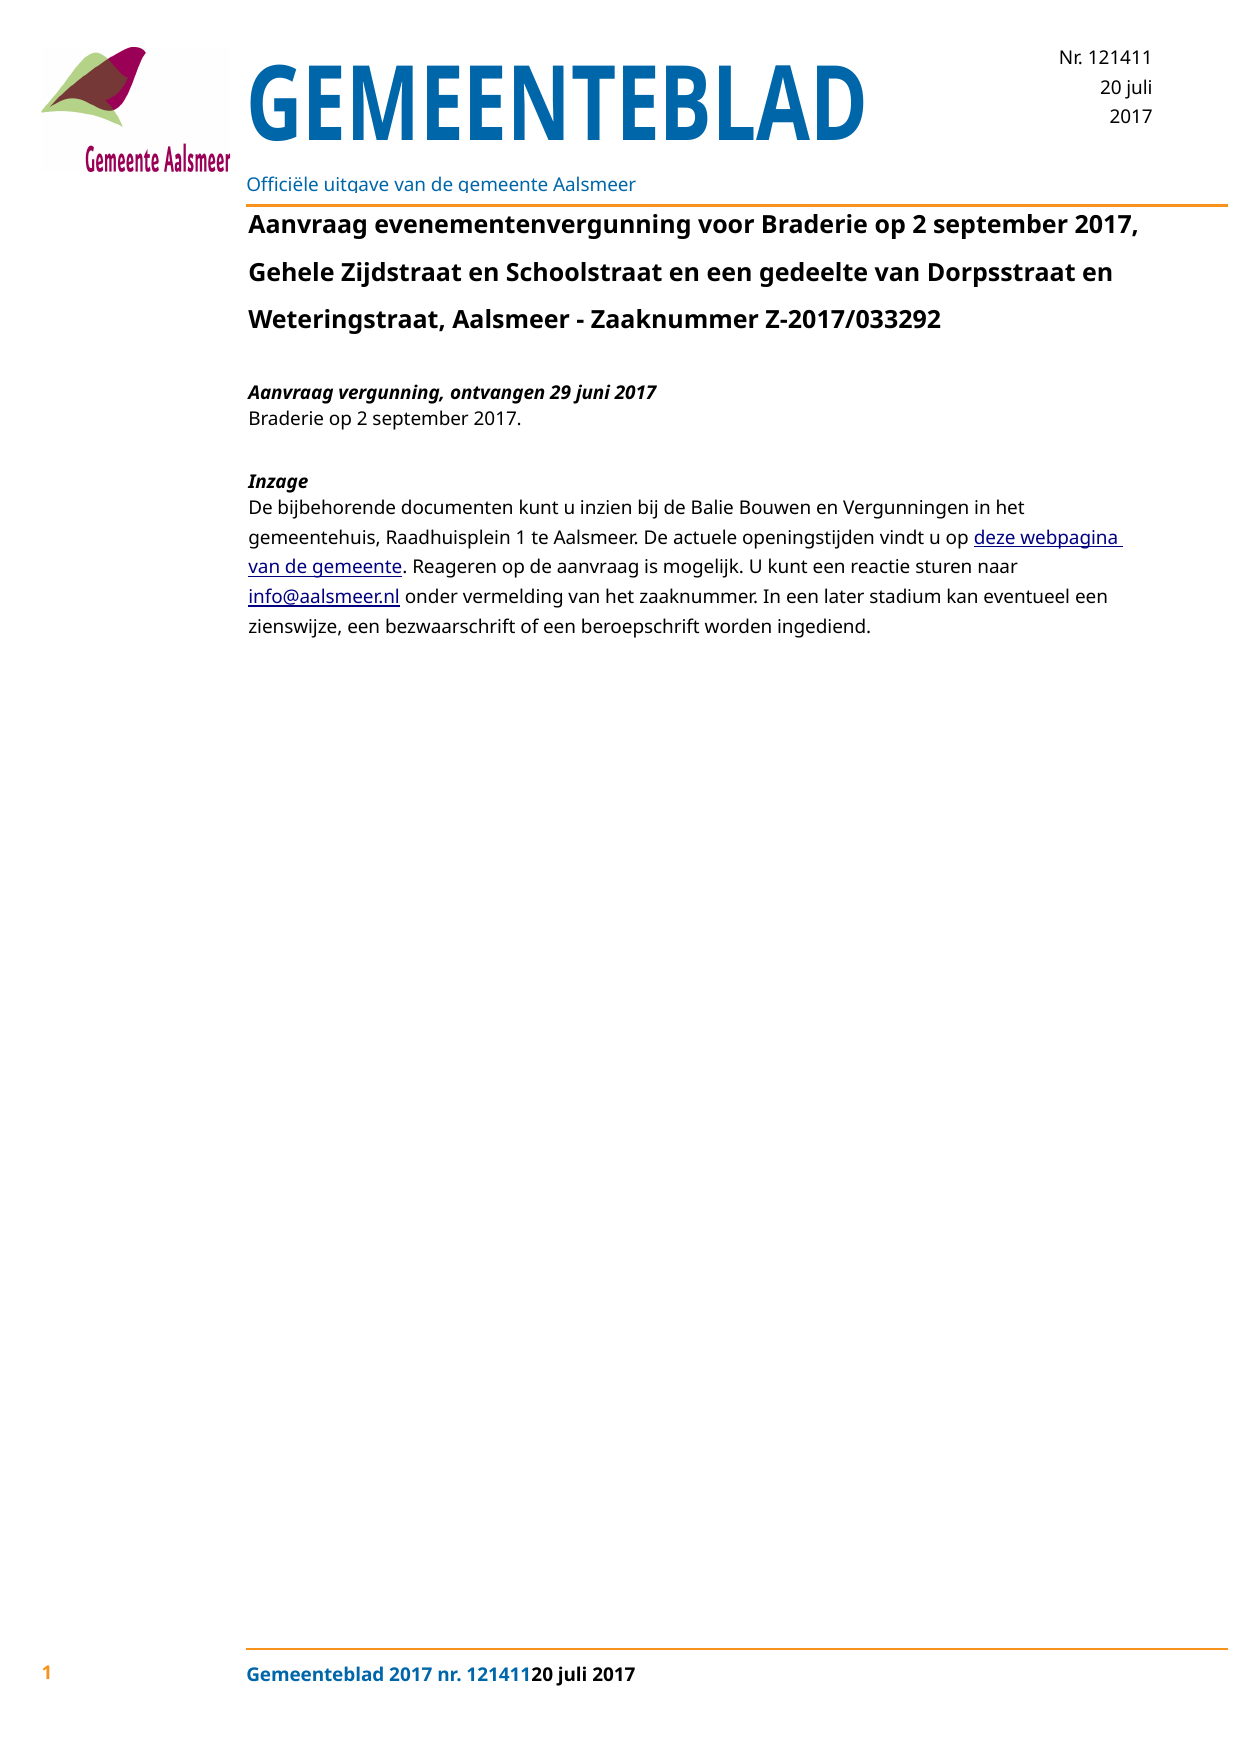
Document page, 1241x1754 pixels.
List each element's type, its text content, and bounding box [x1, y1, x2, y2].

text Inzage [248, 469, 1152, 494]
text Aanvraag evenementenvergunning voor Braderie op 2 september 2017, Gehele Zijdstraat en Schoolstraat en een gedeelte van Dorpsstraat en Weteringstraat, Aalsmeer - Zaaknummer Z-2017/033292 [248, 207, 1152, 336]
text Aanvraag vergunning, ontvangen 29 juni 2017 [248, 379, 1152, 405]
text Braderie op 2 september 2017. [248, 405, 1152, 431]
text ​ [248, 663, 1152, 689]
picture [41, 47, 231, 172]
text De bijbehorende documenten kunt u inzien bij de Balie Bouwen en Vergunningen in het gemeentehuis, Raadhuisplein 1 te Aalsmeer. De actuele openingstijden vindt u op deze webpagina van de gemeente. Reageren op de aanvraag is mogelijk. U kunt een reactie sturen naar info@aalsmeer.nl onder vermelding van het zaaknummer. In een later stadium kan eventueel een zienswijze, een bezwaarschrift of een beroepschrift worden ingediend. [248, 494, 1152, 638]
